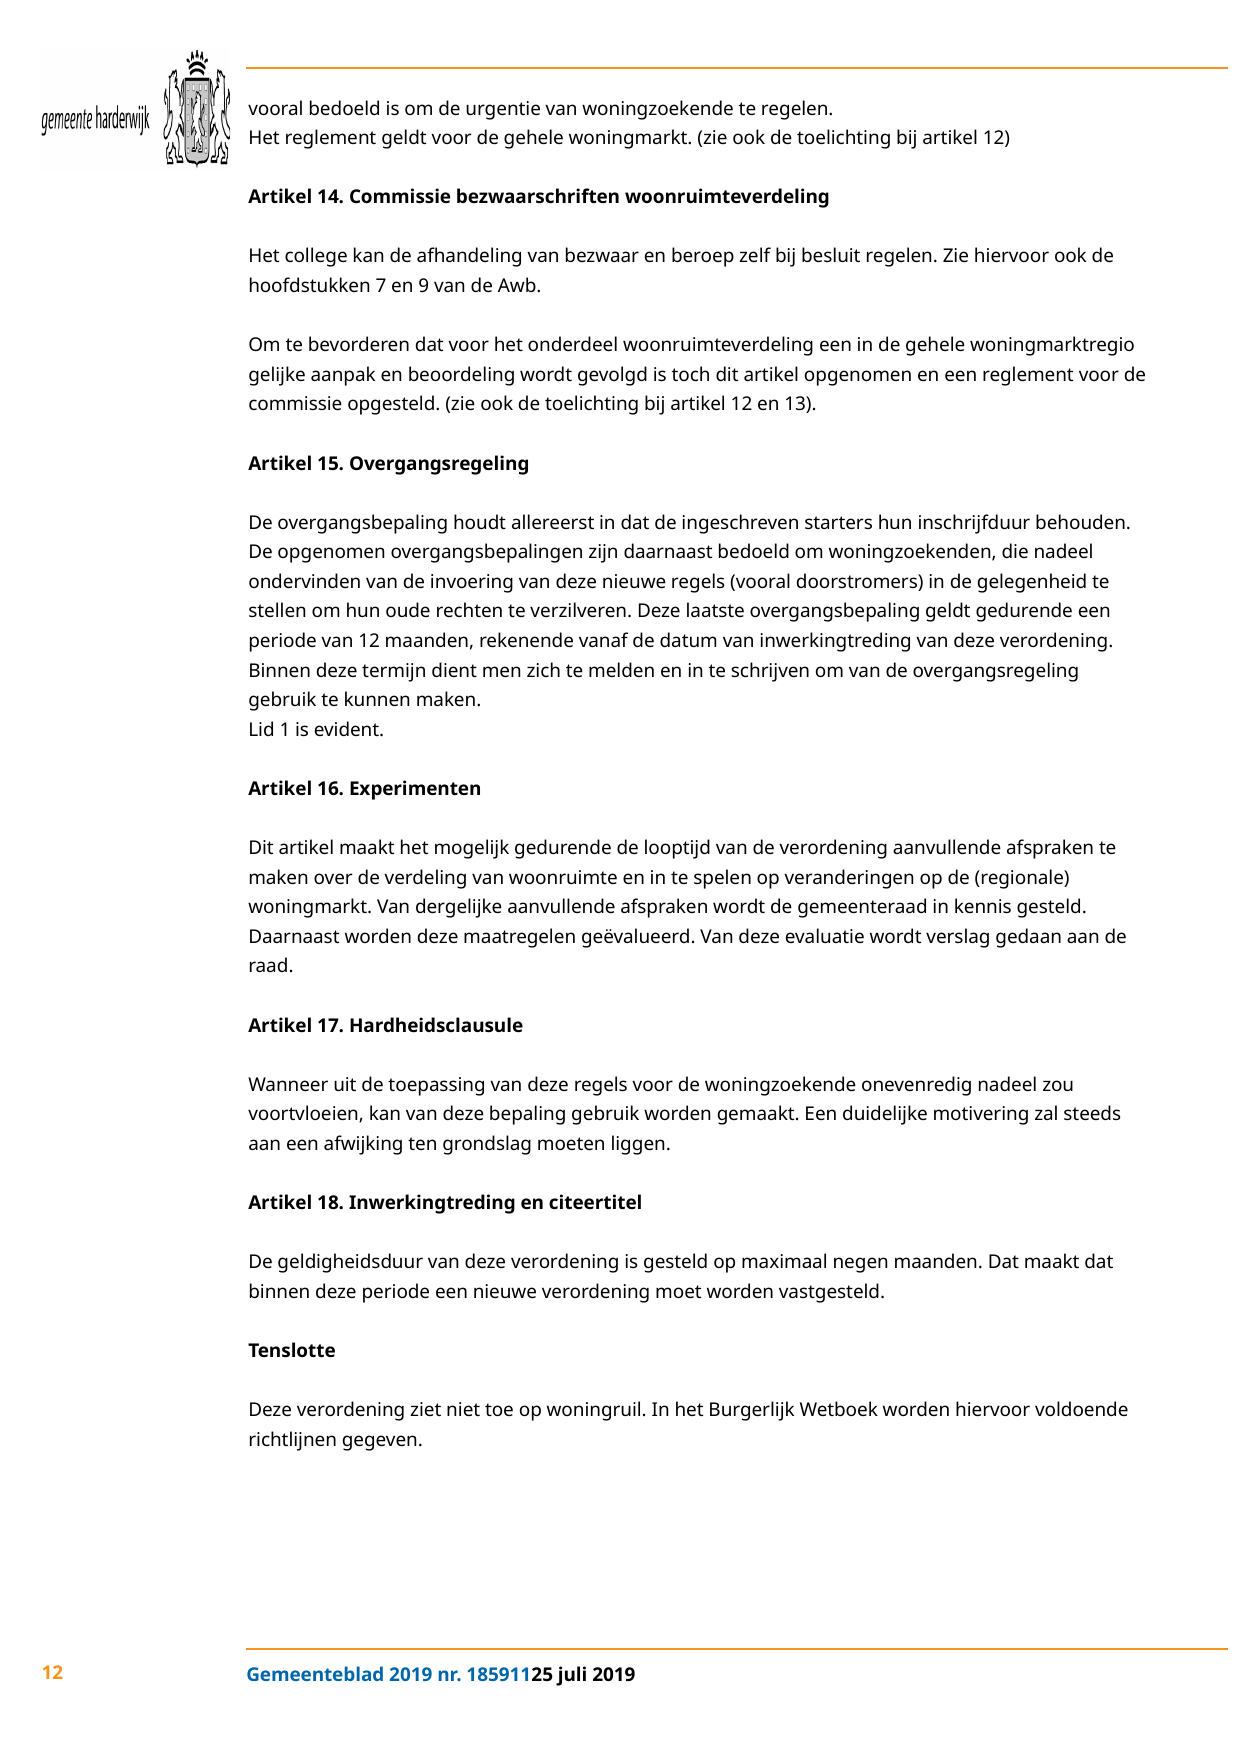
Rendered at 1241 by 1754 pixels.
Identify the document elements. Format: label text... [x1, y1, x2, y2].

text Het reglement geldt voor de gehele woningmarkt. (zie ook de toelichting bij artikel 12) [248, 124, 1152, 150]
text Dit artikel maakt het mogelijk gedurende de looptijd van de verordening aanvullende afspraken te maken over de verdeling van woonruimte en in te spelen op veranderingen op de (regionale) woningmarkt. Van dergelijke aanvullende afspraken wordt de gemeenteraad in kennis gesteld. [248, 834, 1152, 919]
text Lid 1 is evident. [248, 716, 1152, 742]
text De overgangsbepaling houdt allereerst in dat de ingeschreven starters hun inschrijfduur behouden. [248, 509, 1152, 535]
text De opgenomen overgangsbepalingen zijn daarnaast bedoeld om woningzoekenden, die nadeel ondervinden van de invoering van deze nieuwe regels (vooral doorstromers) in de gelegenheid te stellen om hun oude rechten te verzilveren. Deze laatste overgangsbepaling geldt gedurende een periode van 12 maanden, rekenende vanaf de datum van inwerkingtreding van deze verordening. Binnen deze termijn dient men zich te melden en in te schrijven om van de overgangsregeling gebruik te kunnen maken. [248, 538, 1152, 712]
text Artikel 17. Hardheidsclausule [248, 1012, 1152, 1038]
text Het college kan de afhandeling van bezwaar en beroep zelf bij besluit regelen. Zie hiervoor ook de hoofdstukken 7 en 9 van de Awb. [248, 243, 1152, 298]
text Deze verordening ziet niet toe op woningruil. In het Burgerlijk Wetboek worden hiervoor voldoende richtlijnen gegeven. [248, 1396, 1152, 1452]
text Artikel 16. Experimenten [248, 775, 1152, 801]
text Artikel 18. Inwerkingtreding en citeertitel [248, 1189, 1152, 1215]
text Artikel 14. Commissie bezwaarschriften woonruimteverdeling [248, 183, 1152, 209]
text Artikel 15. Overgangsregeling [248, 450, 1152, 476]
picture [41, 47, 231, 172]
text De geldigheidsduur van deze verordening is gesteld op maximaal negen maanden. Dat maakt dat binnen deze periode een nieuwe verordening moet worden vastgesteld. [248, 1248, 1152, 1304]
text Daarnaast worden deze maatregelen geëvalueerd. Van deze evaluatie wordt verslag gedaan aan de raad. [248, 923, 1152, 978]
text Wanneer uit de toepassing van deze regels voor de woningzoekende onevenredig nadeel zou voortvloeien, kan van deze bepaling gebruik worden gemaakt. Een duidelijke motivering zal steeds aan een afwijking ten grondslag moeten liggen. [248, 1071, 1152, 1156]
text Tenslotte [248, 1337, 1152, 1363]
text vooral bedoeld is om de urgentie van woningzoekende te regelen. [248, 95, 1152, 121]
text Om te bevorderen dat voor het onderdeel woonruimteverdeling een in de gehele woningmarktregio gelijke aanpak en beoordeling wordt gevolgd is toch dit artikel opgenomen en een reglement voor de commissie opgesteld. (zie ook de toelichting bij artikel 12 en 13). [248, 331, 1152, 416]
